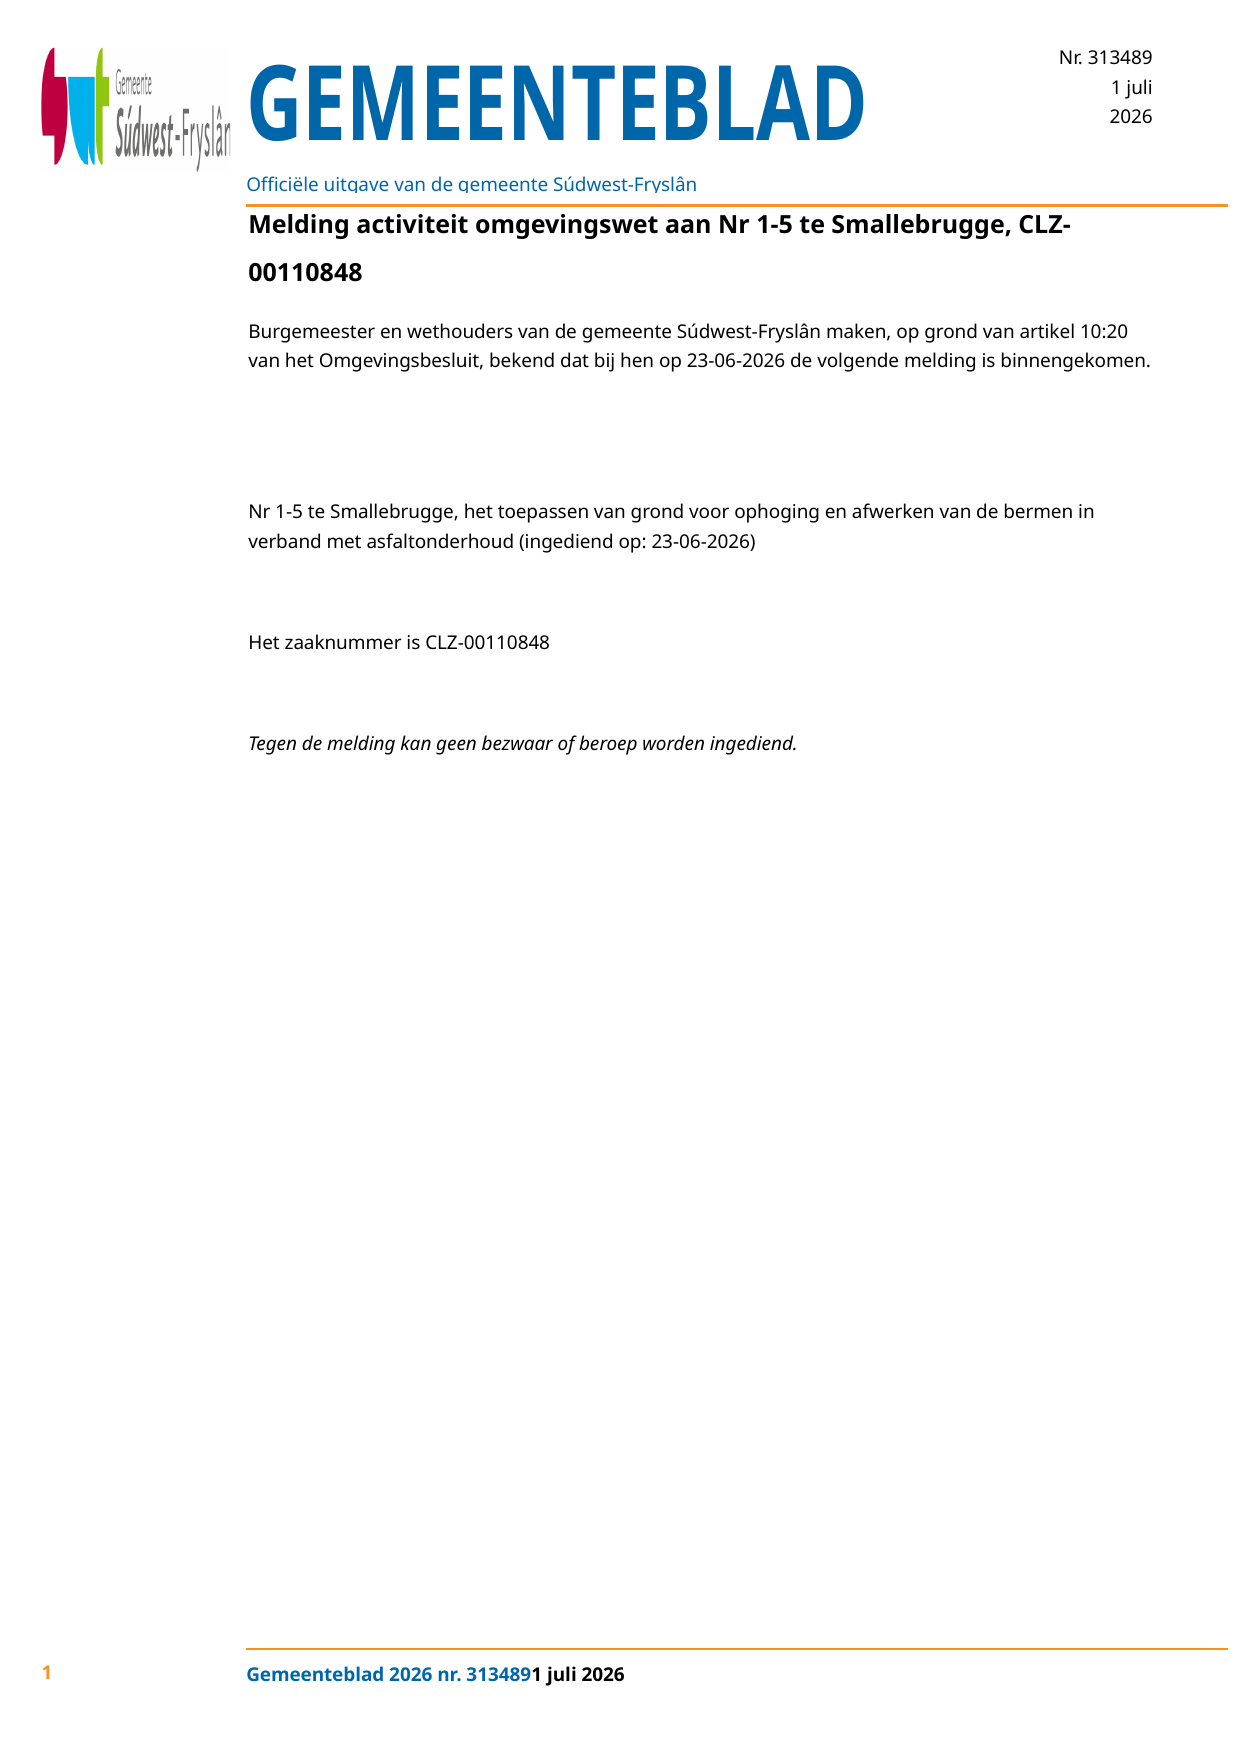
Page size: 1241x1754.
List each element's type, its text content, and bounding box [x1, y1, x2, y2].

picture [41, 47, 231, 172]
text Melding activiteit omgevingswet aan Nr 1-5 te Smallebrugge, CLZ-00110848 [248, 207, 1152, 288]
text Tegen de melding kan geen bezwaar of beroep worden ingediend. [248, 730, 1152, 756]
text Nr 1-5 te Smallebrugge, het toepassen van grond voor ophoging en afwerken van de bermen in verband met asfaltonderhoud (ingediend op: 23-06-2026) [248, 499, 1152, 554]
text Het zaaknummer is CLZ-00110848 [248, 629, 1152, 655]
text Burgemeester en wethouders van de gemeente Súdwest-Fryslân maken, op grond van artikel 10:20 van het Omgevingsbesluit, bekend dat bij hen op 23-06-2026 de volgende melding is binnengekomen. [248, 318, 1152, 373]
